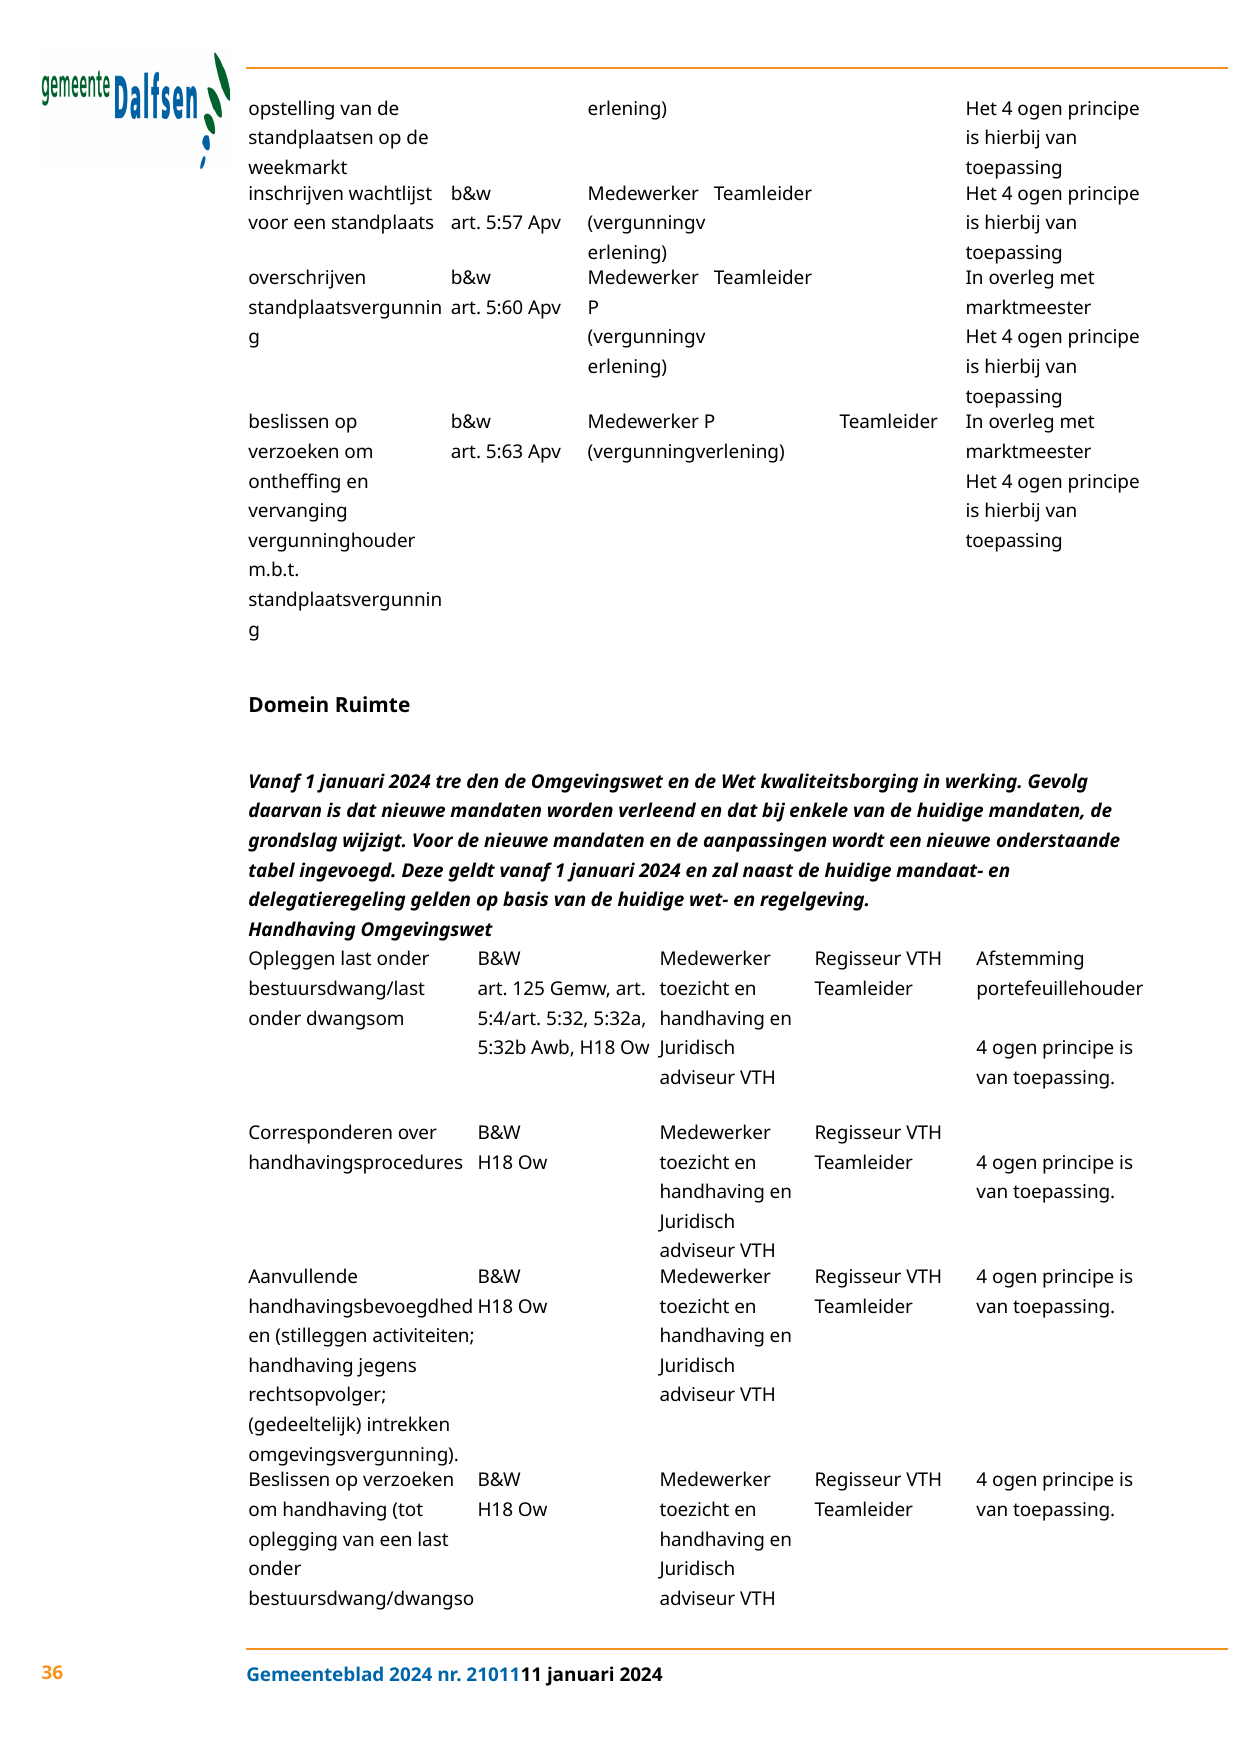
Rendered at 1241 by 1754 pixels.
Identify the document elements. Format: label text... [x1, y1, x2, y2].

table_cell Medewerker P (vergunningverlening) [588, 265, 713, 409]
table_cell Regisseur VTH Teamleider [814, 1467, 976, 1611]
text Domein Ruimte [248, 690, 1152, 719]
table_cell inschrijven wachtlijst voor een standplaats [248, 180, 451, 264]
table_header Regisseur VTH Teamleider [814, 946, 976, 1119]
table_cell B&W H18 Ow [477, 1263, 659, 1467]
table_cell [714, 95, 965, 180]
table_cell Regisseur VTH Teamleider [814, 1119, 976, 1263]
table_cell Teamleider [714, 180, 965, 264]
table_cell In overleg met marktmeester Het 4 ogen principe is hierbij van toepassing [965, 409, 1152, 641]
table_cell b&w art. 5:60 Apv [451, 265, 587, 409]
table_cell opstelling van de standplaatsen op de weekmarkt [248, 95, 451, 180]
table_cell b&w art. 5:57 Apv [451, 180, 587, 264]
table_cell b&w art. 5:63 Apv [451, 409, 587, 641]
table_cell Medewerker toezicht en handhaving en Juridisch adviseur VTH [659, 1119, 814, 1263]
table_cell Teamleider [714, 265, 965, 409]
table_cell Medewerker (vergunningverlening) [588, 180, 713, 264]
table_cell Het 4 ogen principe is hierbij van toepassing [965, 180, 1152, 264]
table_cell 4 ogen principe is van toepassing. [976, 1467, 1152, 1611]
table_cell Teamleider [839, 409, 965, 641]
table_cell Corresponderen over handhavingsprocedures [248, 1119, 477, 1263]
table_header Opleggen last onder bestuursdwang/last onder dwangsom [248, 946, 477, 1119]
table_cell [451, 95, 587, 180]
table_cell Aanvullende handhavingsbevoegdheden (stilleggen activiteiten; handhaving jegens rechtsopvolger; (gedeeltelijk) intrekken omgevingsvergunning). [248, 1263, 477, 1467]
text Handhaving Omgevingswet [248, 916, 1152, 942]
table_cell beslissen op verzoeken om ontheffing en vervanging vergunninghouder m.b.t. standplaatsvergunning [248, 409, 451, 641]
table_cell In overleg met marktmeester Het 4 ogen principe is hierbij van toepassing [965, 265, 1152, 409]
table_cell 4 ogen principe is van toepassing. [976, 1263, 1152, 1467]
text Vanaf 1 januari 2024 tre den de Omgevingswet en de Wet kwaliteitsborging in werking. Gevolg daarvan is dat nieuwe mandaten worden verleend en dat bij enkele van de huidige mandaten, de grondslag wijzigt. Voor de nieuwe mandaten en de aanpassingen wordt een nieuwe onderstaande tabel ingevoegd. Deze geldt vanaf 1 januari 2024 en zal naast de huidige mandaat- en delegatieregeling gelden op basis van de huidige wet- en regelgeving. [248, 768, 1152, 912]
table_cell overschrijven standplaatsvergunning [248, 265, 451, 409]
table_header Afstemming portefeuillehouder 4 ogen principe is van toepassing. [976, 946, 1152, 1119]
table_cell B&W H18 Ow [477, 1119, 659, 1263]
table_cell 4 ogen principe is van toepassing. [976, 1119, 1152, 1263]
table_cell B&W H18 Ow [477, 1467, 659, 1611]
table_header Medewerker toezicht en handhaving en Juridisch adviseur VTH [659, 946, 814, 1119]
picture [41, 47, 231, 172]
table_cell Medewerker P (vergunningverlening) [588, 409, 839, 641]
table_cell Medewerker toezicht en handhaving en Juridisch adviseur VTH [659, 1467, 814, 1611]
table_cell Beslissen op verzoeken om handhaving (tot oplegging van een last onder bestuursdwang/dwangso [248, 1467, 477, 1611]
table_cell Regisseur VTH Teamleider [814, 1263, 976, 1467]
table_header B&W art. 125 Gemw, art. 5:4/art. 5:32, 5:32a, 5:32b Awb, H18 Ow [477, 946, 659, 1119]
table_cell Het 4 ogen principe is hierbij van toepassing [965, 95, 1152, 180]
table_cell erlening) [588, 95, 713, 180]
table_cell Medewerker toezicht en handhaving en Juridisch adviseur VTH [659, 1263, 814, 1467]
